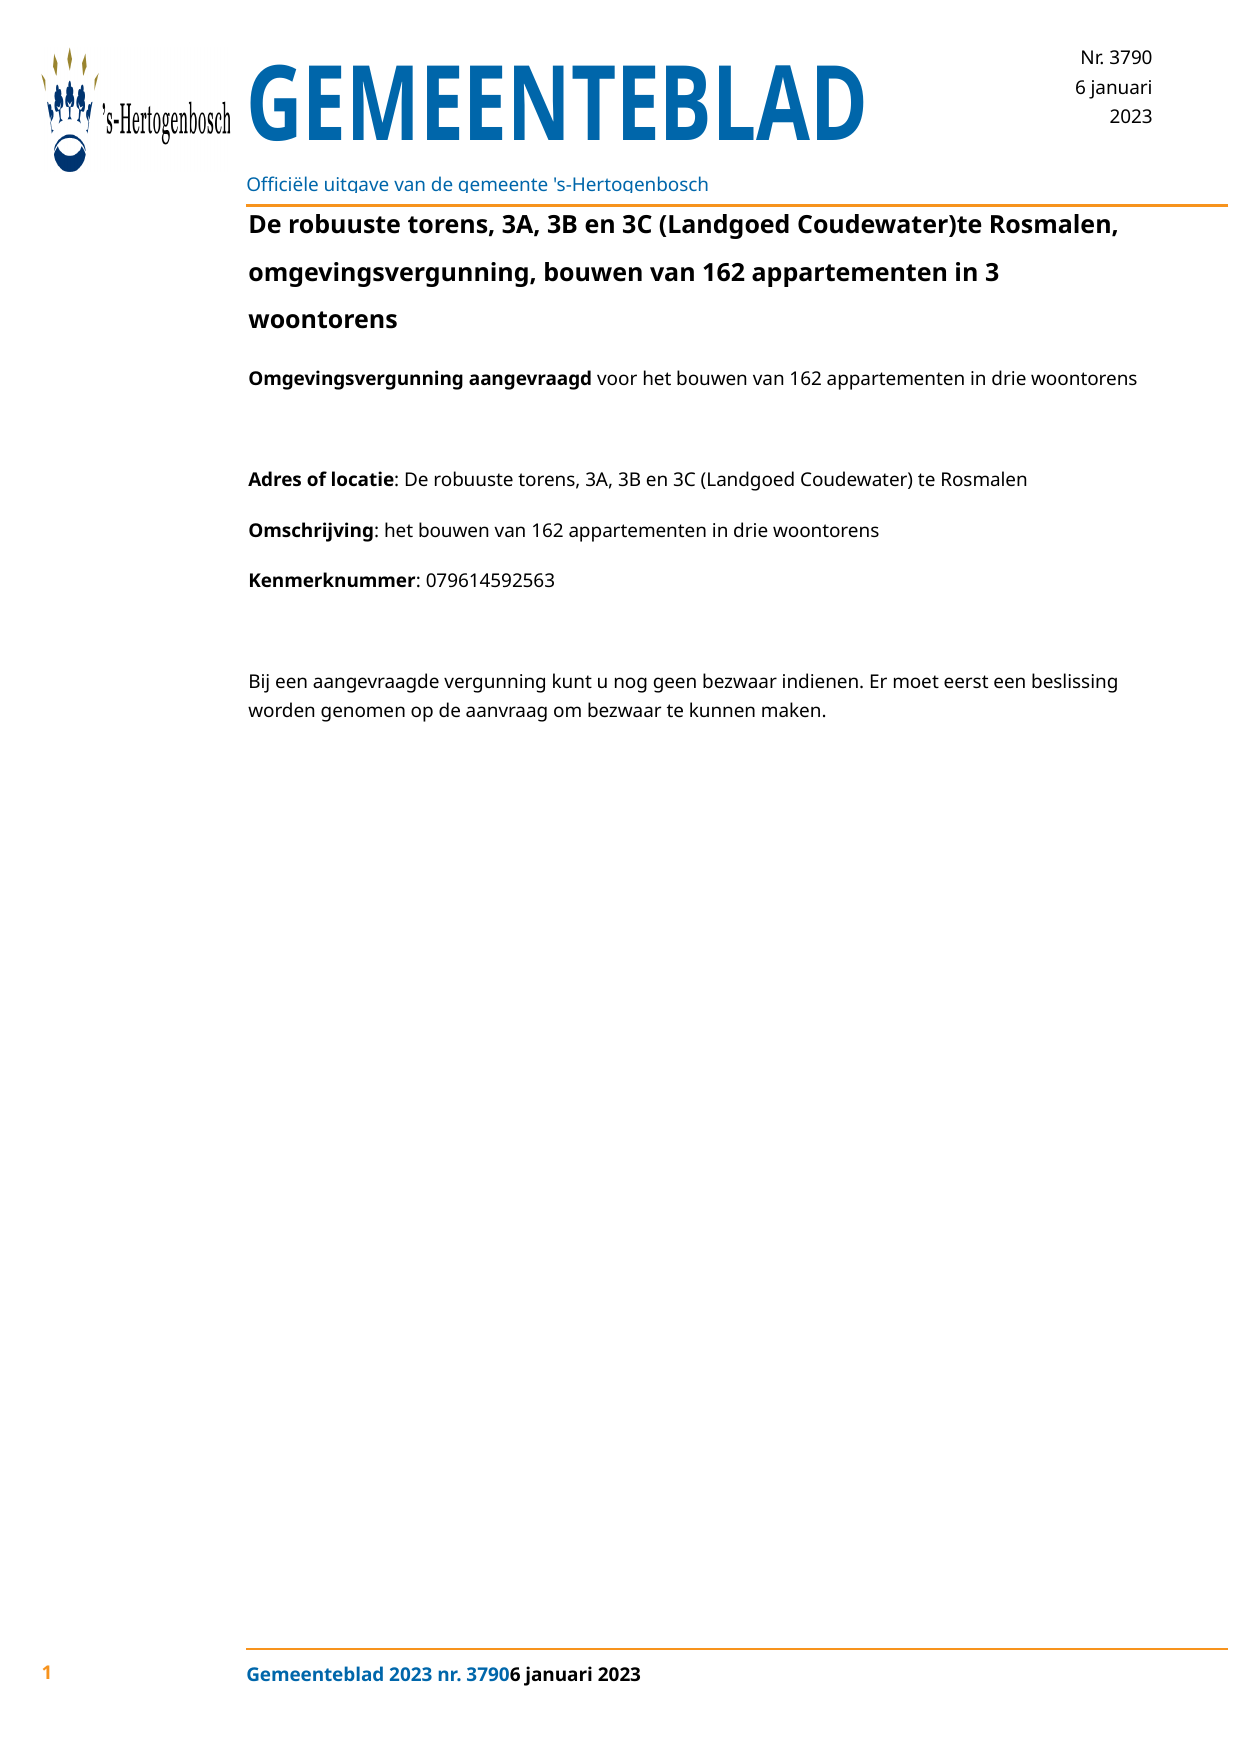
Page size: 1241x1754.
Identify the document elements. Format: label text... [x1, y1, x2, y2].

text De robuuste torens, 3A, 3B en 3C (Landgoed Coudewater)te Rosmalen, omgevingsvergunning, bouwen van 162 appartementen in 3 woontorens [248, 207, 1152, 336]
picture [41, 47, 231, 172]
text Adres of locatie: De robuuste torens, 3A, 3B en 3C (Landgoed Coudewater) te Rosmalen [248, 466, 1152, 492]
text Kenmerknummer: 079614592563 [248, 567, 1152, 593]
text Omschrijving: het bouwen van 162 appartementen in drie woontorens [248, 517, 1152, 542]
text Omgevingsvergunning aangevraagd voor het bouwen van 162 appartementen in drie woontorens [248, 366, 1152, 391]
text Bij een aangevraagde vergunning kunt u nog geen bezwaar indienen. Er moet eerst een beslissing worden genomen op de aanvraag om bezwaar te kunnen maken. [248, 668, 1152, 723]
